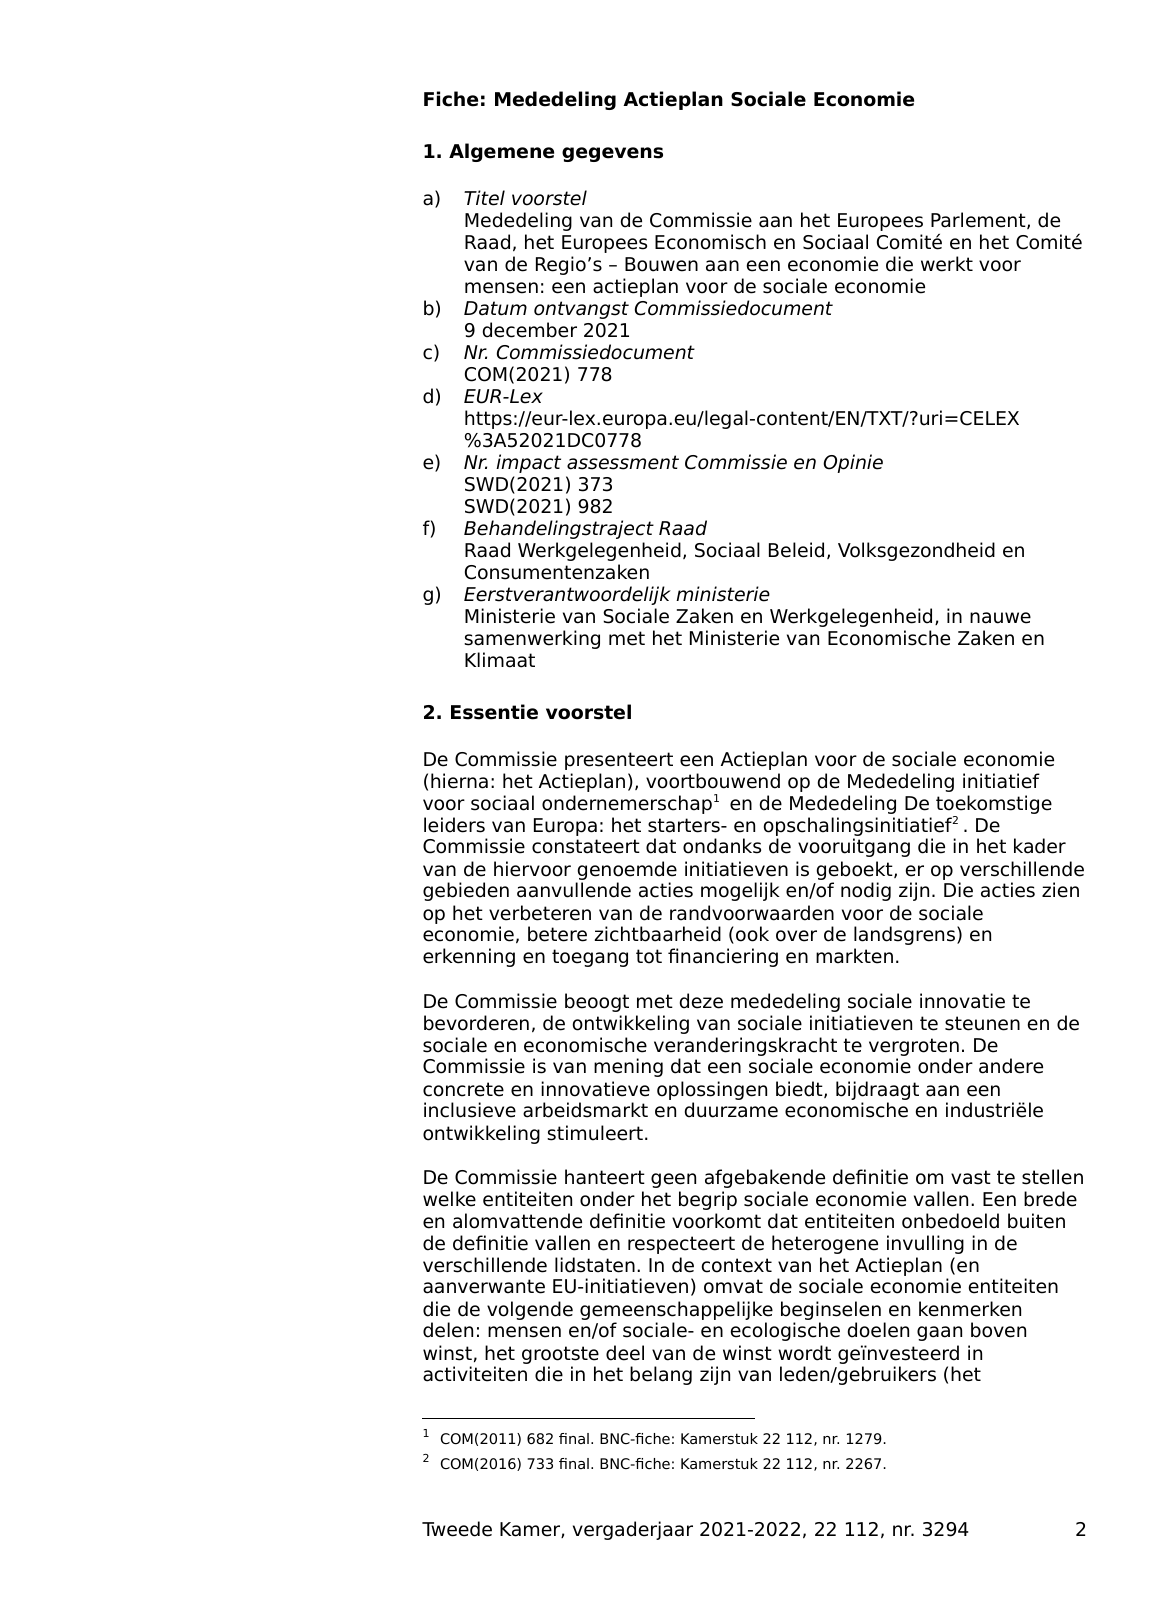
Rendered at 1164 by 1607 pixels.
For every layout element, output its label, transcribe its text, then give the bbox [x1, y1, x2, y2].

text Ministerie van Sociale Zaken en Werkgelegenheid, in nauwe samenwerking met het Ministerie van Economische Zaken en Klimaat [464, 606, 1087, 672]
text 9 december 2021 [464, 320, 1087, 342]
text c) Nr. Commissiedocument [422, 342, 1087, 364]
text SWD(2021) 982 [464, 496, 1087, 518]
text f) Behandelingstraject Raad [422, 518, 1087, 540]
text De Commissie hanteert geen afgebakende definitie om vast te stellen welke entiteiten onder het begrip sociale economie vallen. Een brede en alomvattende definitie voorkomt dat entiteiten onbedoeld buiten de definitie vallen en respecteert de heterogene invulling in de verschillende lidstaten. In de context van het Actieplan (en aanverwante EU-initiatieven) omvat de sociale economie entiteiten die de volgende gemeenschappelijke beginselen en kenmerken delen: mensen en/of sociale- en ecologische doelen gaan boven winst, het grootste deel van de winst wordt geïnvesteerd in activiteiten die in het belang zijn van leden/gebruikers (het [422, 1167, 1087, 1386]
text a) Titel voorstel [422, 188, 1087, 210]
text COM(2016) 733 final. BNC-fiche: Kamerstuk 22 112, nr. 2267. [422, 1452, 1087, 1474]
text e) Nr. impact assessment Commissie en Opinie [422, 452, 1087, 474]
text Raad Werkgelegenheid, Sociaal Beleid, Volksgezondheid en Consumentenzaken [464, 540, 1087, 584]
text COM(2011) 682 final. BNC-fiche: Kamerstuk 22 112, nr. 1279. [422, 1427, 1087, 1449]
subtitle 1. Algemene gegevens [422, 141, 1087, 163]
text De Commissie presenteert een Actieplan voor de sociale economie (hierna: het Actieplan), voortbouwend op de Mededeling initiatief voor sociaal ondernemerschap en de Mededeling De toekomstige leiders van Europa: het starters- en opschalingsinitiatief. De Commissie constateert dat ondanks de vooruitgang die in het kader van de hiervoor genoemde initiatieven is geboekt, er op verschillende gebieden aanvullende acties mogelijk en/of nodig zijn. Die acties zien op het verbeteren van de randvoorwaarden voor de sociale economie, betere zichtbaarheid (ook over de landsgrens) en erkenning en toegang tot financiering en markten. [422, 748, 1087, 968]
text De Commissie beoogt met deze mededeling sociale innovatie te bevorderen, de ontwikkeling van sociale initiatieven te steunen en de sociale en economische veranderingskracht te vergroten. De Commissie is van mening dat een sociale economie onder andere concrete en innovatieve oplossingen biedt, bijdraagt aan een inclusieve arbeidsmarkt en duurzame economische en industriële ontwikkeling stimuleert. [422, 991, 1087, 1144]
text b) Datum ontvangst Commissiedocument [422, 298, 1087, 320]
text d) EUR-Lex [422, 386, 1087, 408]
text https://eur-lex.europa.eu/legal-content/EN/TXT/?uri=CELEX%3A52021DC0778 [464, 408, 1087, 452]
text COM(2021) 778 [464, 364, 1087, 386]
text SWD(2021) 373 [464, 474, 1087, 496]
text Mededeling van de Commissie aan het Europees Parlement, de Raad, het Europees Economisch en Sociaal Comité en het Comité van de Regio’s – Bouwen aan een economie die werkt voor mensen: een actieplan voor de sociale economie [464, 210, 1087, 298]
text g) Eerstverantwoordelijk ministerie [422, 584, 1087, 606]
subtitle Fiche: Mededeling Actieplan Sociale Economie [422, 89, 1087, 111]
subtitle 2. Essentie voorstel [422, 702, 1087, 723]
